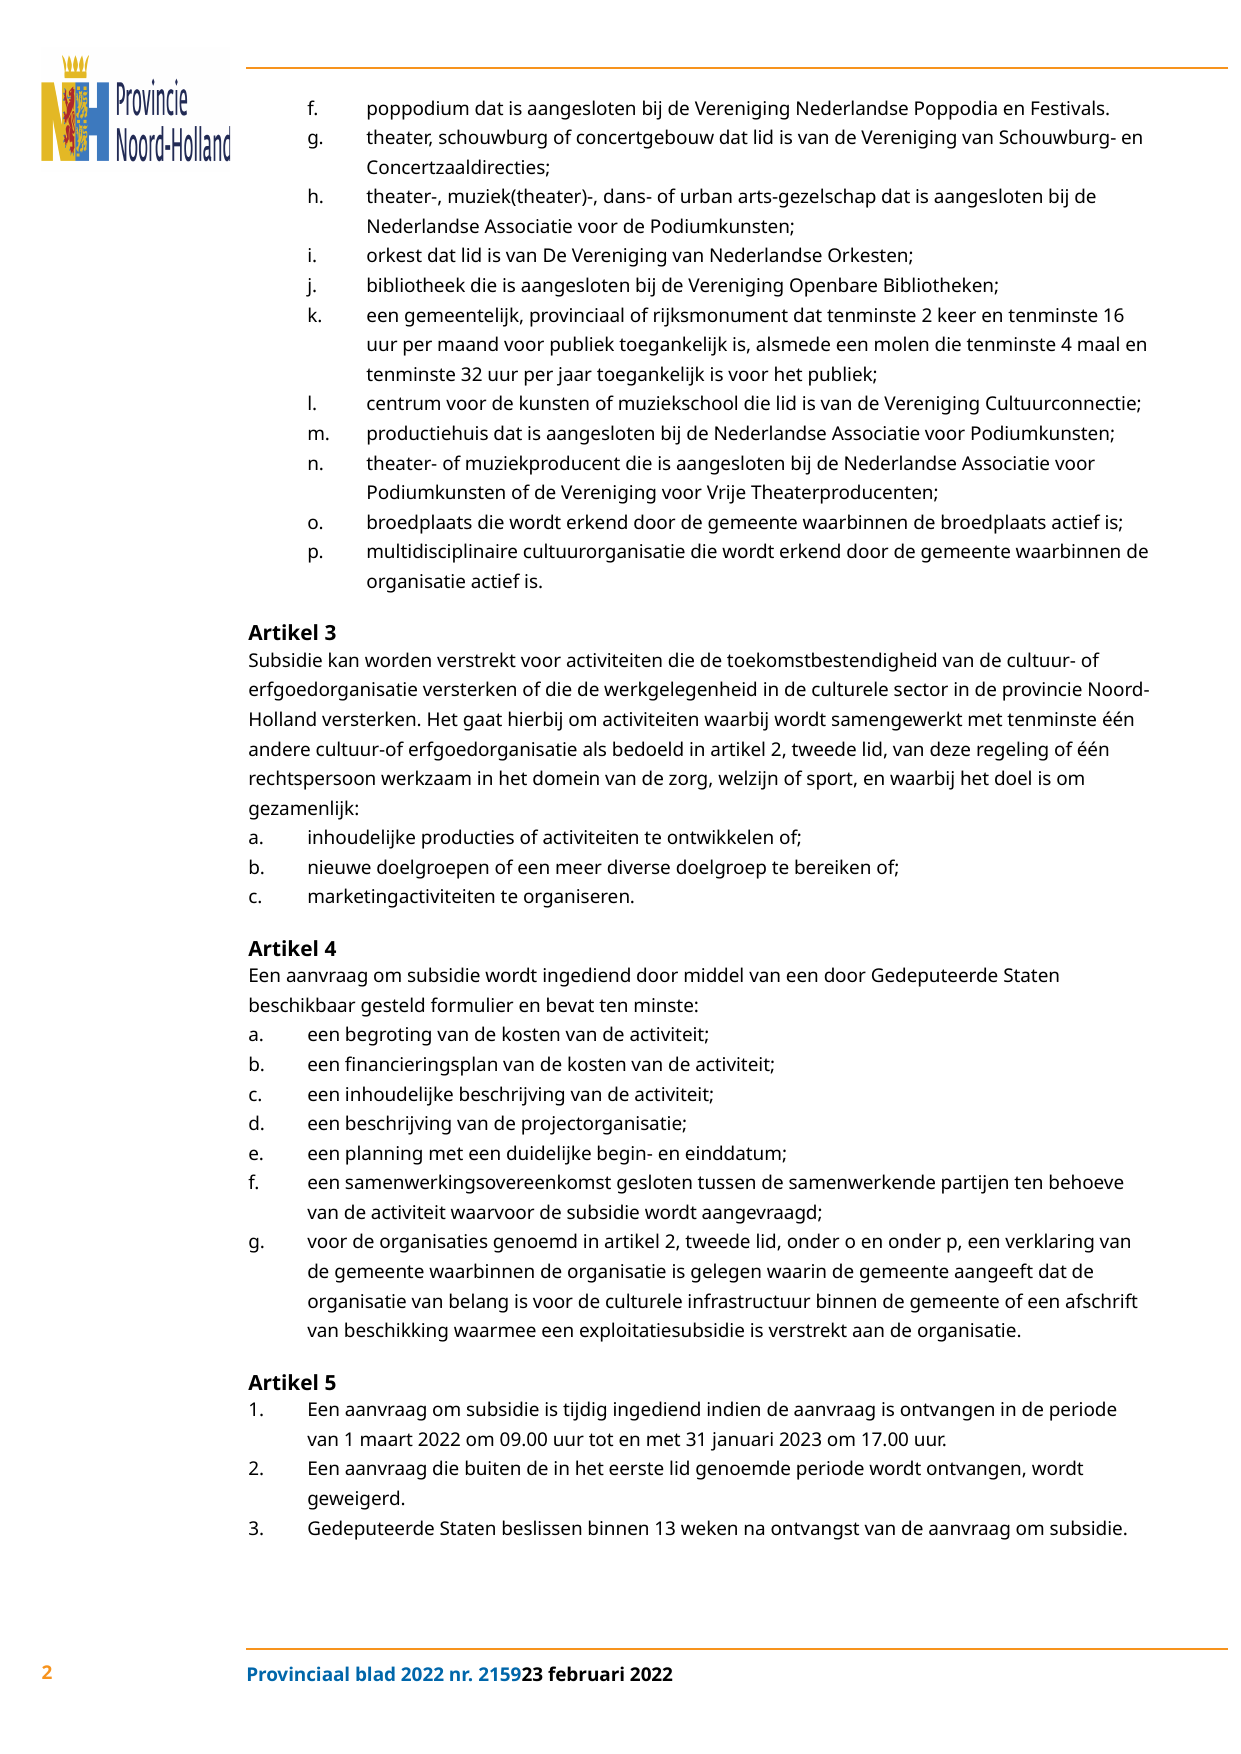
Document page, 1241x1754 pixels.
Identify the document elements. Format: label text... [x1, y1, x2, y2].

list een planning met een duidelijke begin- en einddatum; [248, 1140, 1152, 1166]
list productiehuis dat is aangesloten bij de Nederlandse Associatie voor Podiumkunsten; [307, 420, 1152, 446]
list een samenwerkingsovereenkomst gesloten tussen de samenwerkende partijen ten behoeve van de activiteit waarvoor de subsidie wordt aangevraagd; [248, 1169, 1152, 1225]
list theater-, muziek(theater)-, dans- of urban arts-gezelschap dat is aangesloten bij de Nederlandse Associatie voor de Podiumkunsten; [307, 183, 1152, 239]
list marketingactiviteiten te organiseren. [248, 884, 1152, 909]
list inhoudelijke producties of activiteiten te ontwikkelen of; [248, 824, 1152, 850]
list theater, schouwburg of concertgebouw dat lid is van de Vereniging van Schouwburg- en Concertzaaldirecties; [307, 124, 1152, 180]
list poppodium dat is aangesloten bij de Vereniging Nederlandse Poppodia en Festivals. [307, 95, 1152, 121]
list Een aanvraag om subsidie is tijdig ingediend indien de aanvraag is ontvangen in de periode van 1 maart 2022 om 09.00 uur tot en met 31 januari 2023 om 17.00 uur. [248, 1396, 1152, 1452]
list Een aanvraag die buiten de in het eerste lid genoemde periode wordt ontvangen, wordt geweigerd. [248, 1456, 1152, 1511]
text Artikel 4 [248, 934, 1152, 962]
list broedplaats die wordt erkend door de gemeente waarbinnen de broedplaats actief is; [307, 509, 1152, 535]
text Artikel 3 [248, 618, 1152, 647]
text Een aanvraag om subsidie wordt ingediend door middel van een door Gedeputeerde Staten beschikbaar gesteld formulier en bevat ten minste: [248, 962, 1152, 1018]
list Gedeputeerde Staten beslissen binnen 13 weken na ontvangst van de aanvraag om subsidie. [248, 1515, 1152, 1540]
list multidisciplinaire cultuurorganisatie die wordt erkend door de gemeente waarbinnen de organisatie actief is. [307, 538, 1152, 594]
picture [41, 47, 231, 172]
text Artikel 5 [248, 1368, 1152, 1396]
list een inhoudelijke beschrijving van de activiteit; [248, 1081, 1152, 1107]
list centrum voor de kunsten of muziekschool die lid is van de Vereniging Cultuurconnectie; [307, 391, 1152, 416]
list een financieringsplan van de kosten van de activiteit; [248, 1051, 1152, 1077]
list orkest dat lid is van De Vereniging van Nederlandse Orkesten; [307, 243, 1152, 268]
list nieuwe doelgroepen of een meer diverse doelgroep te bereiken of; [248, 854, 1152, 880]
list een gemeentelijk, provinciaal of rijksmonument dat tenminste 2 keer en tenminste 16 uur per maand voor publiek toegankelijk is, alsmede een molen die tenminste 4 maal en tenminste 32 uur per jaar toegankelijk is voor het publiek; [307, 302, 1152, 387]
list theater- of muziekproducent die is aangesloten bij de Nederlandse Associatie voor Podiumkunsten of de Vereniging voor Vrije Theaterproducenten; [307, 450, 1152, 505]
list voor de organisaties genoemd in artikel 2, tweede lid, onder o en onder p, een verklaring van de gemeente waarbinnen de organisatie is gelegen waarin de gemeente aangeeft dat de organisatie van belang is voor de culturele infrastructuur binnen de gemeente of een afschrift van beschikking waarmee een exploitatiesubsidie is verstrekt aan de organisatie. [248, 1229, 1152, 1343]
list een beschrijving van de projectorganisatie; [248, 1110, 1152, 1136]
list bibliotheek die is aangesloten bij de Vereniging Openbare Bibliotheken; [307, 272, 1152, 298]
text Subsidie kan worden verstrekt voor activiteiten die de toekomstbestendigheid van de cultuur- of erfgoedorganisatie versterken of die de werkgelegenheid in de culturele sector in de provincie Noord-Holland versterken. Het gaat hierbij om activiteiten waarbij wordt samengewerkt met tenminste één andere cultuur-of erfgoedorganisatie als bedoeld in artikel 2, tweede lid, van deze regeling of één rechtspersoon werkzaam in het domein van de zorg, welzijn of sport, en waarbij het doel is om gezamenlijk: [248, 647, 1152, 821]
list een begroting van de kosten van de activiteit; [248, 1022, 1152, 1047]
